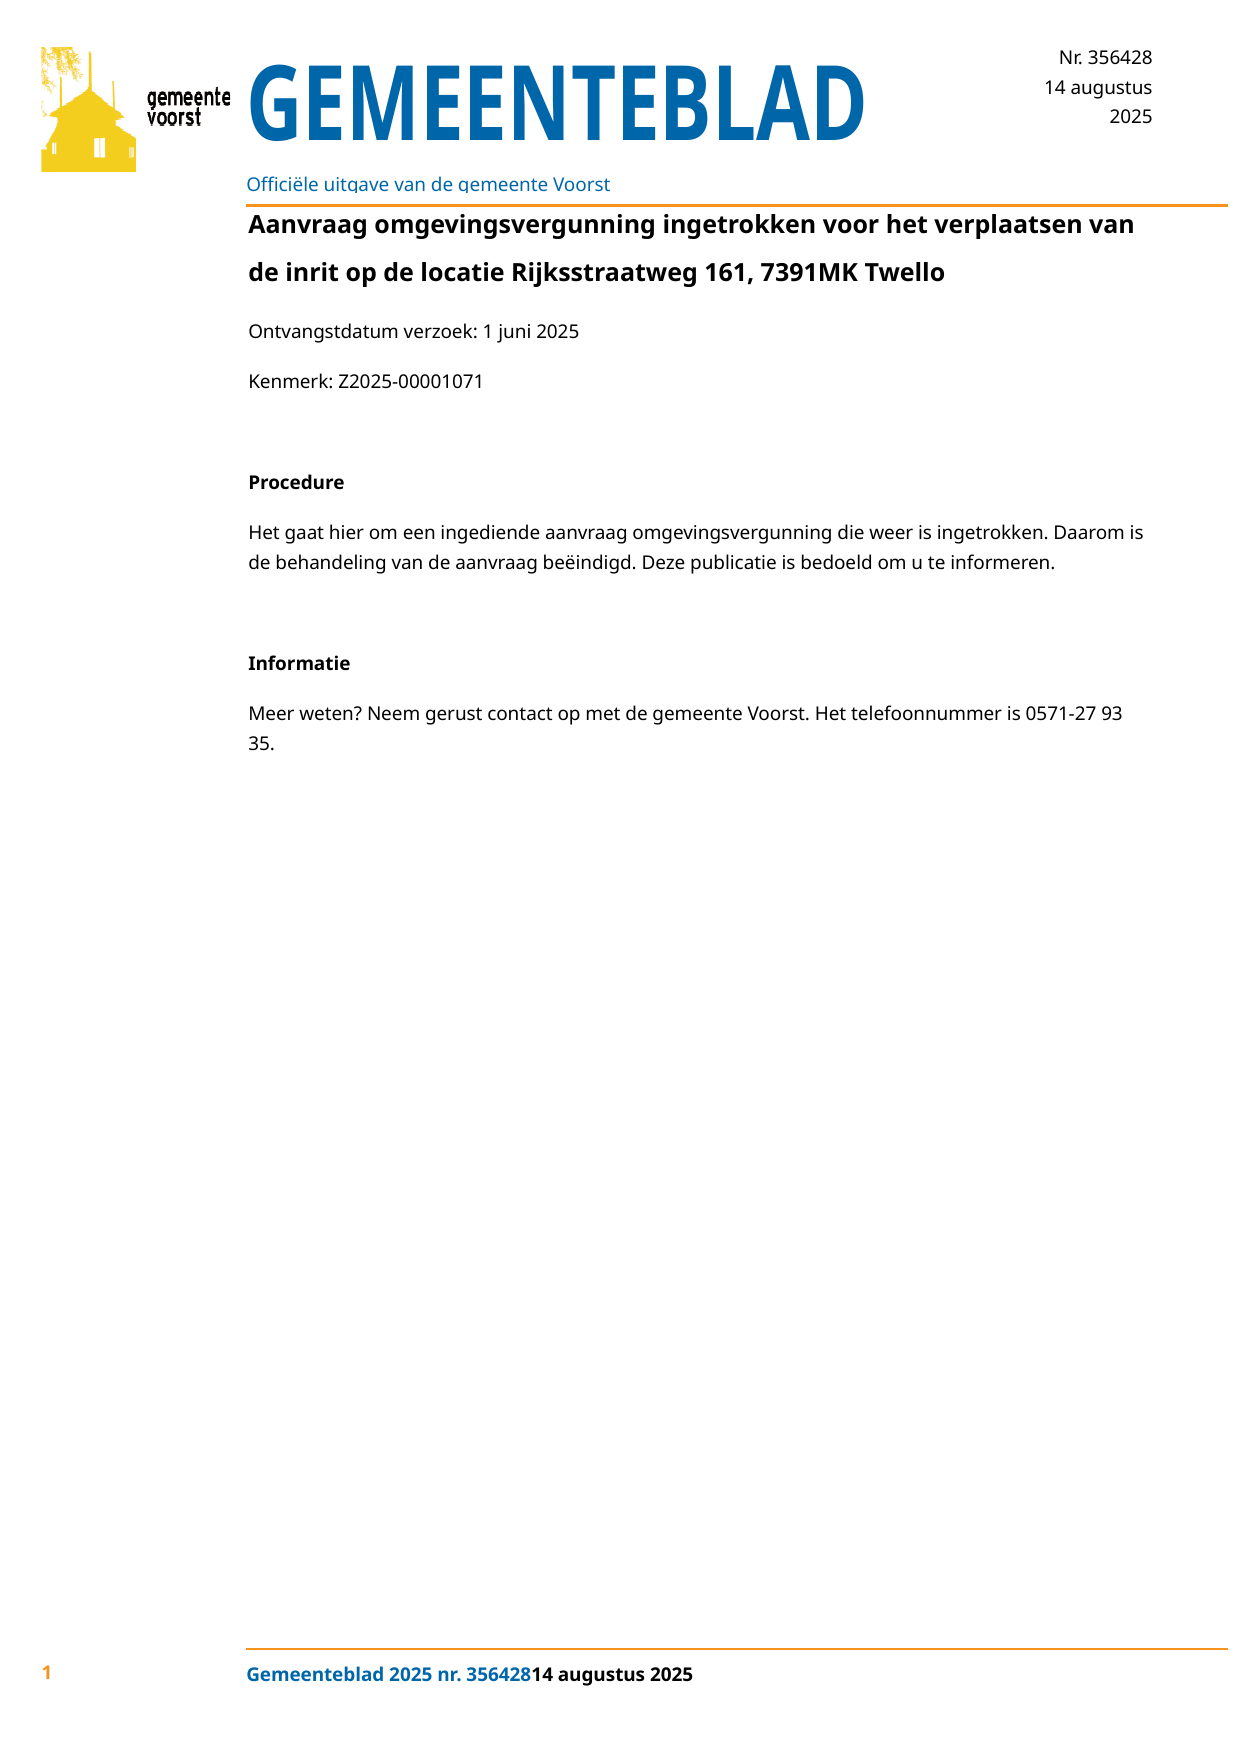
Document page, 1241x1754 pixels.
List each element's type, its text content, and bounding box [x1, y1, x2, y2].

text Meer weten? Neem gerust contact op met de gemeente Voorst. Het telefoonnummer is 0571-27 93 35. [248, 700, 1152, 756]
text Informatie [248, 650, 1152, 676]
text Aanvraag omgevingsvergunning ingetrokken voor het verplaatsen van de inrit op de locatie Rijksstraatweg 161, 7391MK Twello [248, 207, 1152, 288]
text Procedure [248, 469, 1152, 495]
text Kenmerk: Z2025-00001071 [248, 368, 1152, 394]
text Het gaat hier om een ingediende aanvraag omgevingsvergunning die weer is ingetrokken. Daarom is de behandeling van de aanvraag beëindigd. Deze publicatie is bedoeld om u te informeren. [248, 519, 1152, 575]
text Ontvangstdatum verzoek: 1 juni 2025 [248, 318, 1152, 344]
picture [41, 47, 231, 172]
